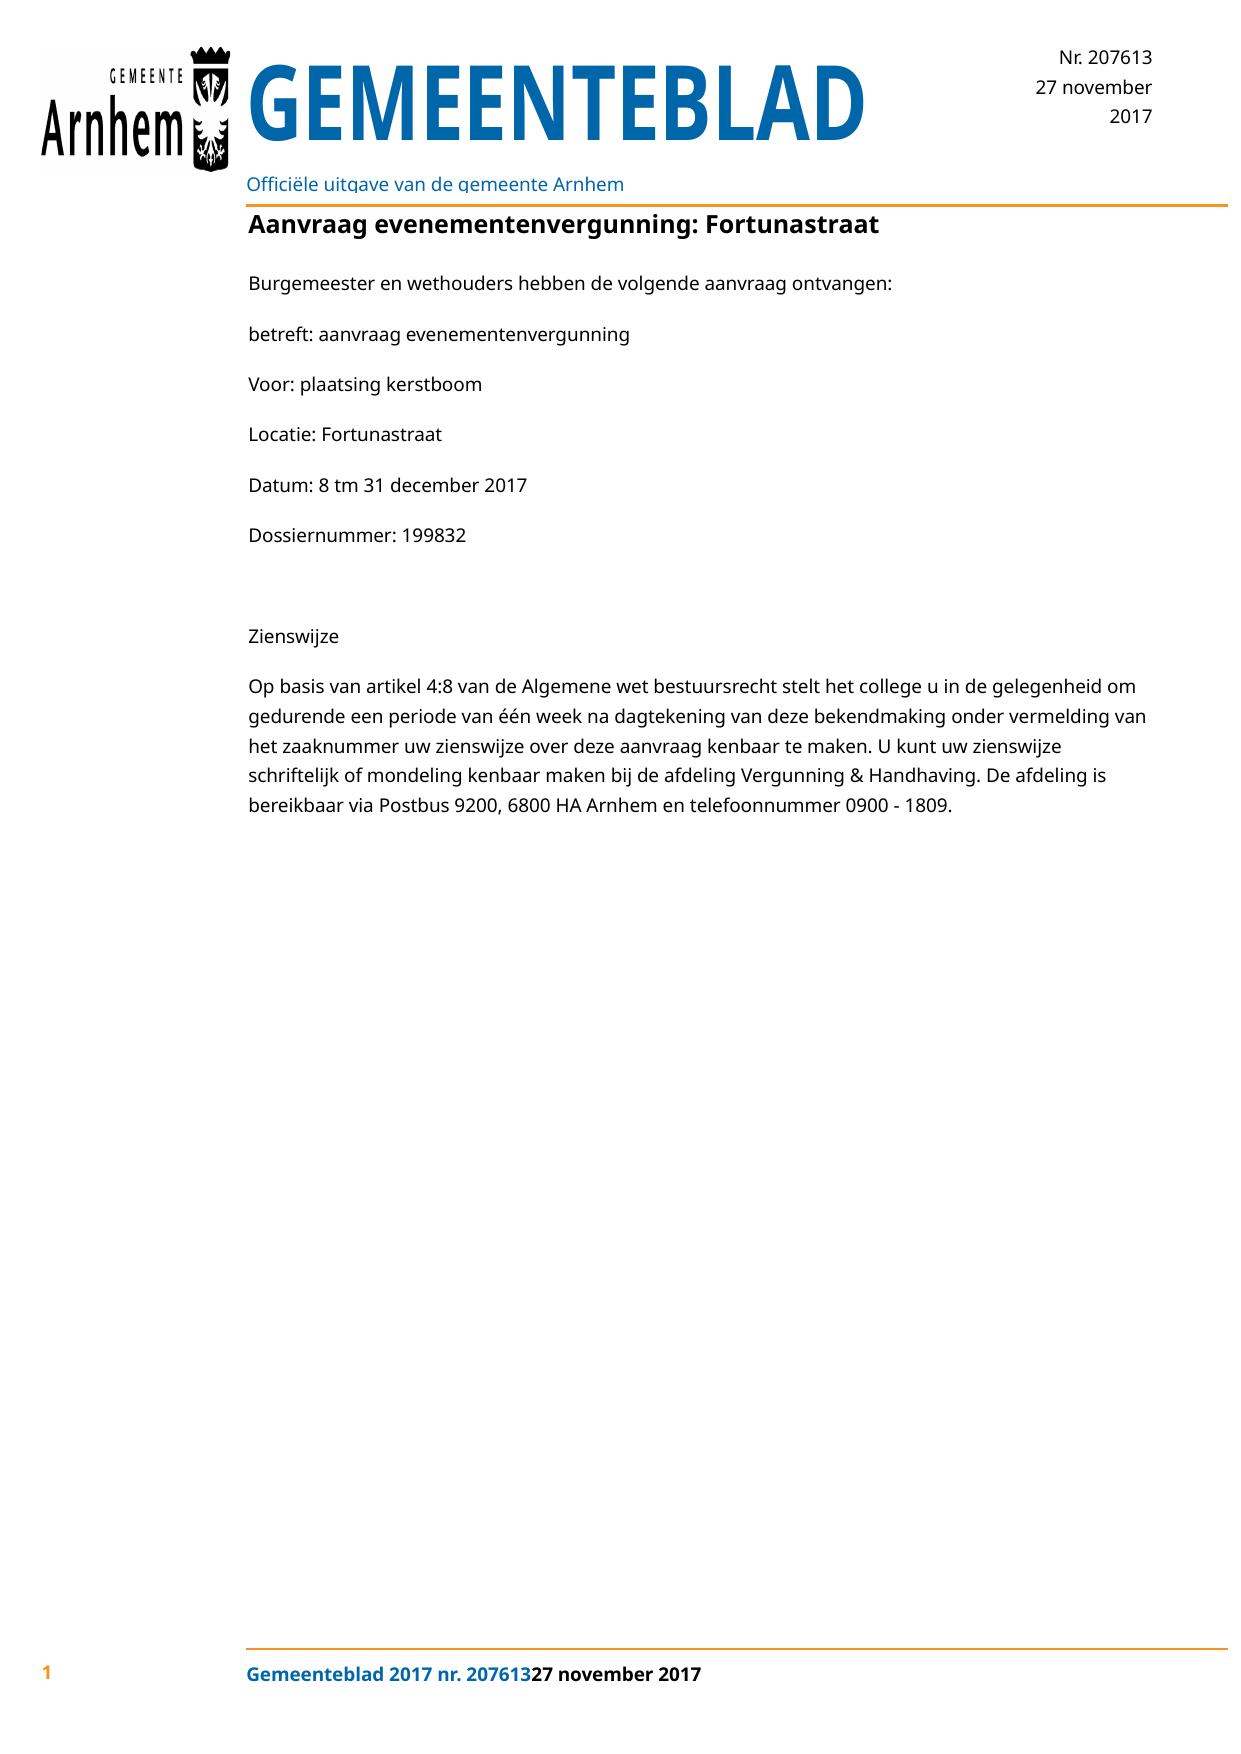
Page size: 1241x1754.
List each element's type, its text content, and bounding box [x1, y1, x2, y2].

text Aanvraag evenementenvergunning: Fortunastraat [248, 207, 1152, 241]
text betreft: aanvraag evenementenvergunning [248, 321, 1152, 346]
text Zienswijze [248, 623, 1152, 649]
text Locatie: Fortunastraat [248, 422, 1152, 447]
text Burgemeester en wethouders hebben de volgende aanvraag ontvangen: [248, 270, 1152, 296]
picture [41, 47, 231, 172]
text Dossiernummer: 199832 [248, 522, 1152, 548]
text Datum: 8 tm 31 december 2017 [248, 472, 1152, 498]
text Op basis van artikel 4:8 van de Algemene wet bestuursrecht stelt het college u in de gelegenheid om gedurende een periode van één week na dagtekening van deze bekendmaking onder vermelding van het zaaknummer uw zienswijze over deze aanvraag kenbaar te maken. U kunt uw zienswijze schriftelijk of mondeling kenbaar maken bij de afdeling Vergunning & Handhaving. De afdeling is bereikbaar via Postbus 9200, 6800 HA Arnhem en telefoonnummer 0900 - 1809. [248, 674, 1152, 818]
text Voor: plaatsing kerstboom [248, 371, 1152, 397]
